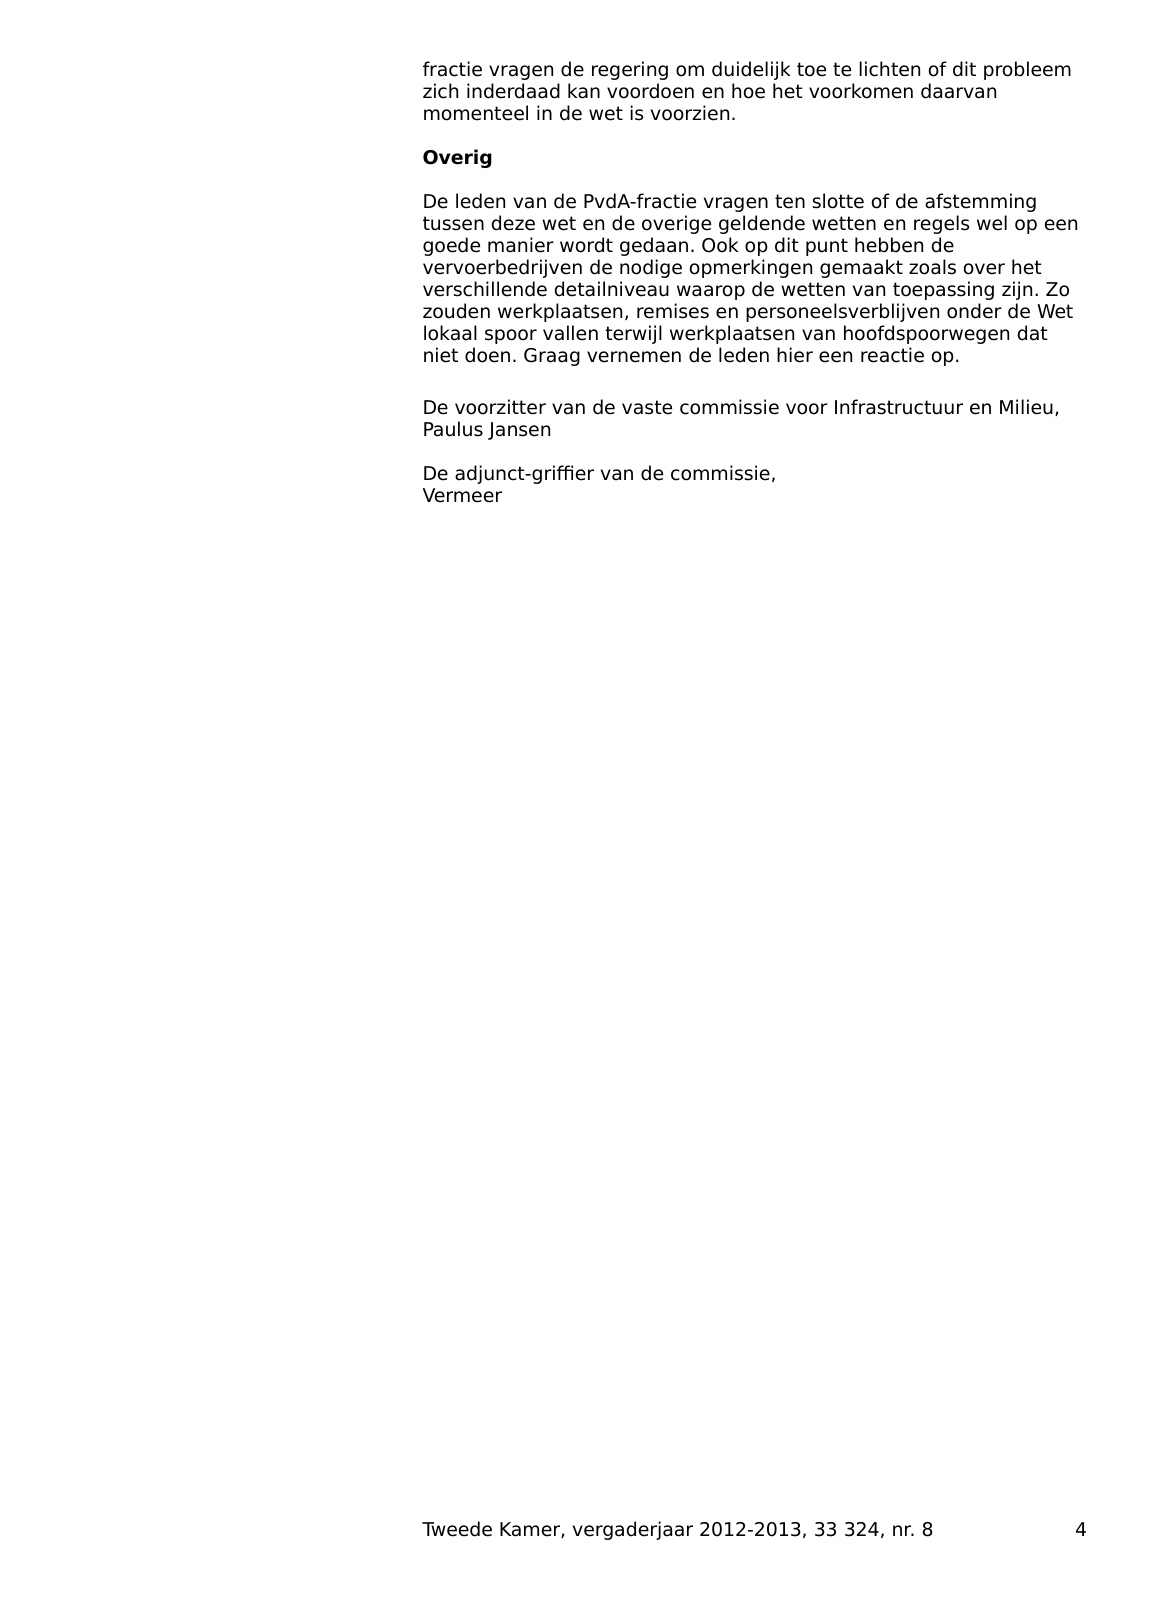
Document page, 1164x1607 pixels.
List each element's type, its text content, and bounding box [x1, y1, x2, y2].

subtitle Overig [422, 147, 1087, 169]
text De adjunct-griffier van de commissie, Vermeer [422, 463, 1087, 507]
text De voorzitter van de vaste commissie voor Infrastructuur en Milieu, Paulus Jansen [422, 397, 1087, 441]
text fractie vragen de regering om duidelijk toe te lichten of dit probleem zich inderdaad kan voordoen en hoe het voorkomen daarvan momenteel in de wet is voorzien. [422, 59, 1087, 125]
text De leden van de PvdA-fractie vragen ten slotte of de afstemming tussen deze wet en de overige geldende wetten en regels wel op een goede manier wordt gedaan. Ook op dit punt hebben de vervoerbedrijven de nodige opmerkingen gemaakt zoals over het verschillende detailniveau waarop de wetten van toepassing zijn. Zo zouden werkplaatsen, remises en personeelsverblijven onder de Wet lokaal spoor vallen terwijl werkplaatsen van hoofdspoorwegen dat niet doen. Graag vernemen de leden hier een reactie op. [422, 191, 1087, 367]
